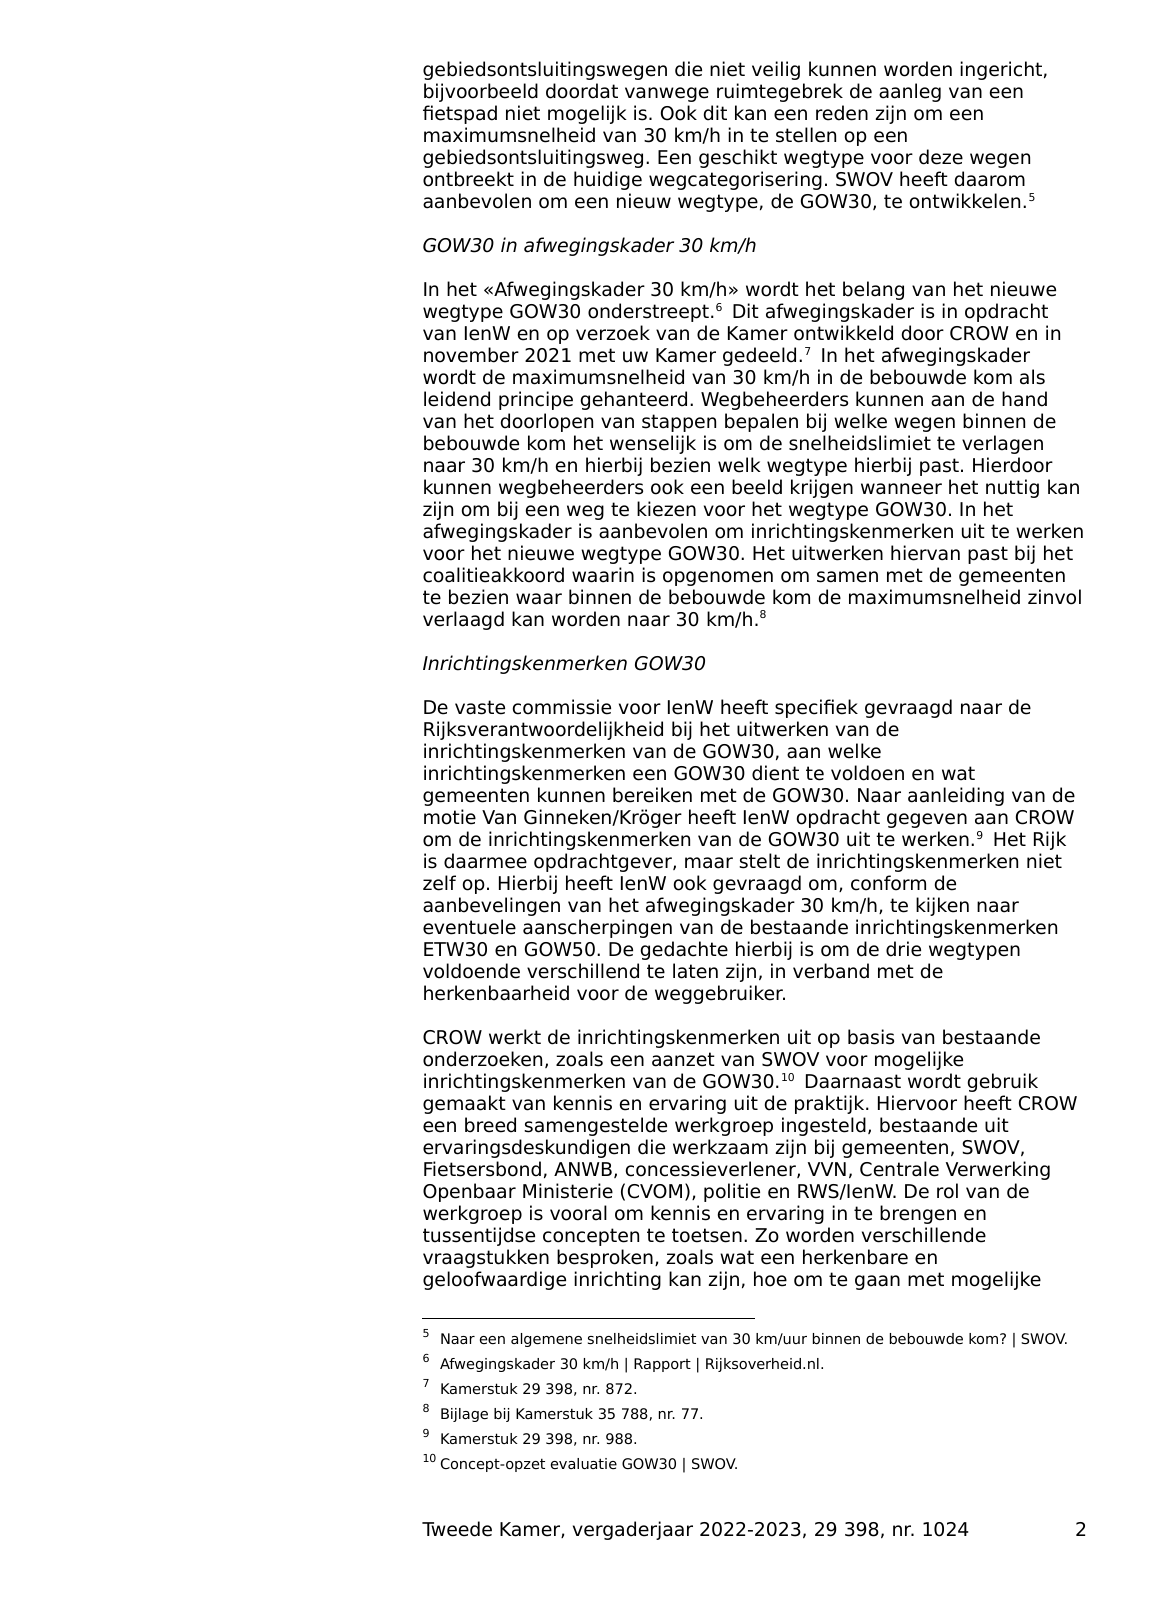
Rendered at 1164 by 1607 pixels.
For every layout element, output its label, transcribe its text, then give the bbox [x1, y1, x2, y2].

text Bijlage bij Kamerstuk 35 788, nr. 77. [422, 1402, 1087, 1424]
text In het «Afwegingskader 30 km/h» wordt het belang van het nieuwe wegtype GOW30 onderstreept. Dit afwegingskader is in opdracht van IenW en op verzoek van de Kamer ontwikkeld door CROW en in november 2021 met uw Kamer gedeeld. In het afwegingskader wordt de maximumsnelheid van 30 km/h in de bebouwde kom als leidend principe gehanteerd. Wegbeheerders kunnen aan de hand van het doorlopen van stappen bepalen bij welke wegen binnen de bebouwde kom het wenselijk is om de snelheidslimiet te verlagen naar 30 km/h en hierbij bezien welk wegtype hierbij past. Hierdoor kunnen wegbeheerders ook een beeld krijgen wanneer het nuttig kan zijn om bij een weg te kiezen voor het wegtype GOW30. In het afwegingskader is aanbevolen om inrichtingskenmerken uit te werken voor het nieuwe wegtype GOW30. Het uitwerken hiervan past bij het coalitieakkoord waarin is opgenomen om samen met de gemeenten te bezien waar binnen de bebouwde kom de maximumsnelheid zinvol verlaagd kan worden naar 30 km/h. [422, 279, 1087, 631]
text gebiedsontsluitingswegen die niet veilig kunnen worden ingericht, bijvoorbeeld doordat vanwege ruimtegebrek de aanleg van een fietspad niet mogelijk is. Ook dit kan een reden zijn om een maximumsnelheid van 30 km/h in te stellen op een gebiedsontsluitingsweg. Een geschikt wegtype voor deze wegen ontbreekt in de huidige wegcategorisering. SWOV heeft daarom aanbevolen om een nieuw wegtype, de GOW30, te ontwikkelen. [422, 59, 1087, 213]
text De vaste commissie voor IenW heeft specifiek gevraagd naar de Rijksverantwoordelijkheid bij het uitwerken van de inrichtingskenmerken van de GOW30, aan welke inrichtingskenmerken een GOW30 dient te voldoen en wat gemeenten kunnen bereiken met de GOW30. Naar aanleiding van de motie Van Ginneken/Kröger heeft IenW opdracht gegeven aan CROW om de inrichtingskenmerken van de GOW30 uit te werken. Het Rijk is daarmee opdrachtgever, maar stelt de inrichtingskenmerken niet zelf op. Hierbij heeft IenW ook gevraagd om, conform de aanbevelingen van het afwegingskader 30 km/h, te kijken naar eventuele aanscherpingen van de bestaande inrichtingskenmerken ETW30 en GOW50. De gedachte hierbij is om de drie wegtypen voldoende verschillend te laten zijn, in verband met de herkenbaarheid voor de weggebruiker. [422, 697, 1087, 1005]
subtitle GOW30 in afwegingskader 30 km/h [422, 235, 1087, 257]
text Afwegingskader 30 km/h | Rapport | Rijksoverheid.nl. [422, 1352, 1087, 1374]
text Kamerstuk 29 398, nr. 872. [422, 1377, 1087, 1399]
text CROW werkt de inrichtingskenmerken uit op basis van bestaande onderzoeken, zoals een aanzet van SWOV voor mogelijke inrichtingskenmerken van de GOW30. Daarnaast wordt gebruik gemaakt van kennis en ervaring uit de praktijk. Hiervoor heeft CROW een breed samengestelde werkgroep ingesteld, bestaande uit ervaringsdeskundigen die werkzaam zijn bij gemeenten, SWOV, Fietsersbond, ANWB, concessieverlener, VVN, Centrale Verwerking Openbaar Ministerie (CVOM), politie en RWS/IenW. De rol van de werkgroep is vooral om kennis en ervaring in te brengen en tussentijdse concepten te toetsen. Zo worden verschillende vraagstukken besproken, zoals wat een herkenbare en geloofwaardige inrichting kan zijn, hoe om te gaan met mogelijke [422, 1027, 1087, 1291]
text Concept-opzet evaluatie GOW30 | SWOV. [422, 1452, 1087, 1474]
subtitle Inrichtingskenmerken GOW30 [422, 653, 1087, 675]
text Kamerstuk 29 398, nr. 988. [422, 1427, 1087, 1449]
text Naar een algemene snelheidslimiet van 30 km/uur binnen de bebouwde kom? | SWOV. [422, 1327, 1087, 1349]
